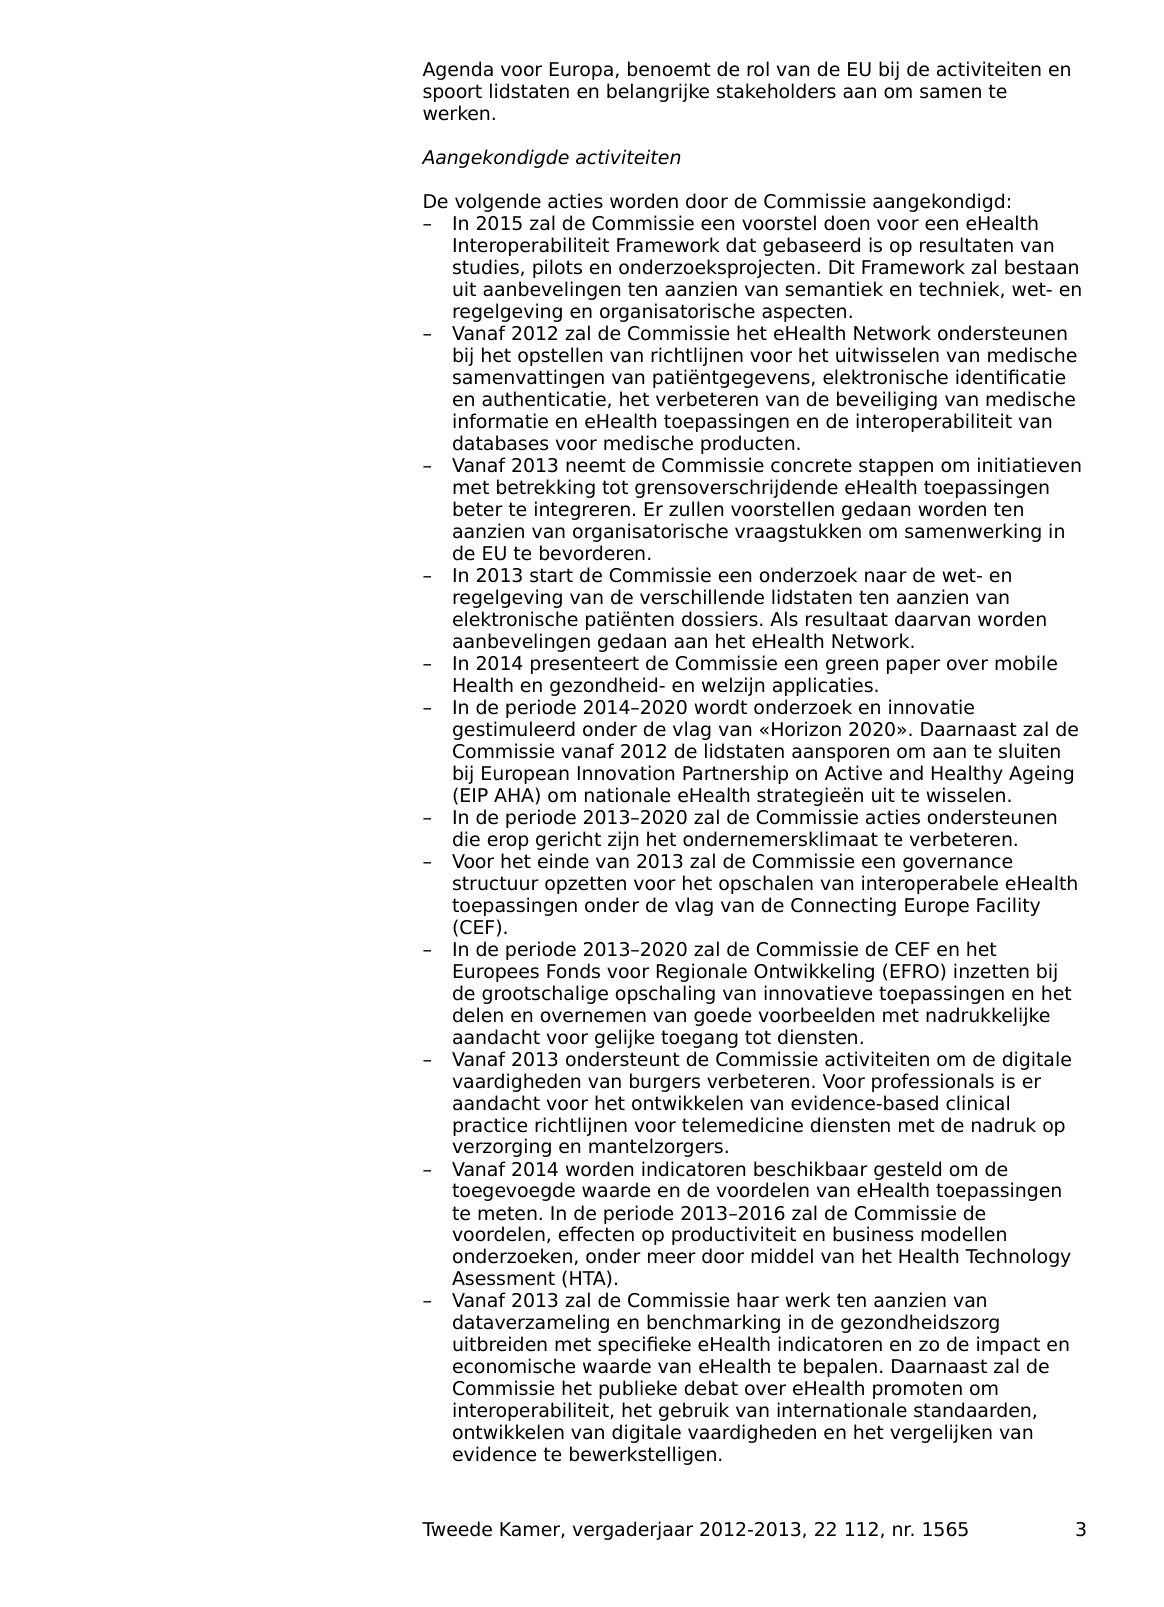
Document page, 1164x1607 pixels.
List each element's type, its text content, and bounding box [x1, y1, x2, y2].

text – In de periode 2014–2020 wordt onderzoek en innovatie gestimuleerd onder de vlag van «Horizon 2020». Daarnaast zal de Commissie vanaf 2012 de lidstaten aansporen om aan te sluiten bij European Innovation Partnership on Active and Healthy Ageing (EIP AHA) om nationale eHealth strategieën uit te wisselen. [422, 697, 1087, 807]
text – Voor het einde van 2013 zal de Commissie een governance structuur opzetten voor het opschalen van interoperabele eHealth toepassingen onder de vlag van de Connecting Europe Facility (CEF). [422, 851, 1087, 939]
text – In de periode 2013–2020 zal de Commissie de CEF en het Europees Fonds voor Regionale Ontwikkeling (EFRO) inzetten bij de grootschalige opschaling van innovatieve toepassingen en het delen en overnemen van goede voorbeelden met nadrukkelijke aandacht voor gelijke toegang tot diensten. [422, 939, 1087, 1048]
text – In 2014 presenteert de Commissie een green paper over mobile Health en gezondheid- en welzijn applicaties. [422, 653, 1087, 697]
text – Vanaf 2013 neemt de Commissie concrete stappen om initiatieven met betrekking tot grensoverschrijdende eHealth toepassingen beter te integreren. Er zullen voorstellen gedaan worden ten aanzien van organisatorische vraagstukken om samenwerking in de EU te bevorderen. [422, 455, 1087, 565]
text – Vanaf 2013 ondersteunt de Commissie activiteiten om de digitale vaardigheden van burgers verbeteren. Voor professionals is er aandacht voor het ontwikkelen van evidence-based clinical practice richtlijnen voor telemedicine diensten met de nadruk op verzorging en mantelzorgers. [422, 1048, 1087, 1158]
text De volgende acties worden door de Commissie aangekondigd: [422, 191, 1087, 213]
text – In 2013 start de Commissie een onderzoek naar de wet- en regelgeving van de verschillende lidstaten ten aanzien van elektronische patiënten dossiers. Als resultaat daarvan worden aanbevelingen gedaan aan het eHealth Network. [422, 565, 1087, 653]
text Agenda voor Europa, benoemt de rol van de EU bij de activiteiten en spoort lidstaten en belangrijke stakeholders aan om samen te werken. [422, 59, 1087, 125]
text – In 2015 zal de Commissie een voorstel doen voor een eHealth Interoperabiliteit Framework dat gebaseerd is op resultaten van studies, pilots en onderzoeksprojecten. Dit Framework zal bestaan uit aanbevelingen ten aanzien van semantiek en techniek, wet- en regelgeving en organisatorische aspecten. [422, 213, 1087, 323]
text – Vanaf 2012 zal de Commissie het eHealth Network ondersteunen bij het opstellen van richtlijnen voor het uitwisselen van medische samenvattingen van patiëntgegevens, elektronische identificatie en authenticatie, het verbeteren van de beveiliging van medische informatie en eHealth toepassingen en de interoperabiliteit van databases voor medische producten. [422, 323, 1087, 455]
text – Vanaf 2014 worden indicatoren beschikbaar gesteld om de toegevoegde waarde en de voordelen van eHealth toepassingen te meten. In de periode 2013–2016 zal de Commissie de voordelen, effecten op productiviteit en business modellen onderzoeken, onder meer door middel van het Health Technology Asessment (HTA). [422, 1158, 1087, 1290]
subtitle Aangekondigde activiteiten [422, 147, 1087, 169]
text – Vanaf 2013 zal de Commissie haar werk ten aanzien van dataverzameling en benchmarking in de gezondheidszorg uitbreiden met specifieke eHealth indicatoren en zo de impact en economische waarde van eHealth te bepalen. Daarnaast zal de Commissie het publieke debat over eHealth promoten om interoperabiliteit, het gebruik van internationale standaarden, ontwikkelen van digitale vaardigheden en het vergelijken van evidence te bewerkstelligen. [422, 1290, 1087, 1466]
text – In de periode 2013–2020 zal de Commissie acties ondersteunen die erop gericht zijn het ondernemersklimaat te verbeteren. [422, 807, 1087, 851]
